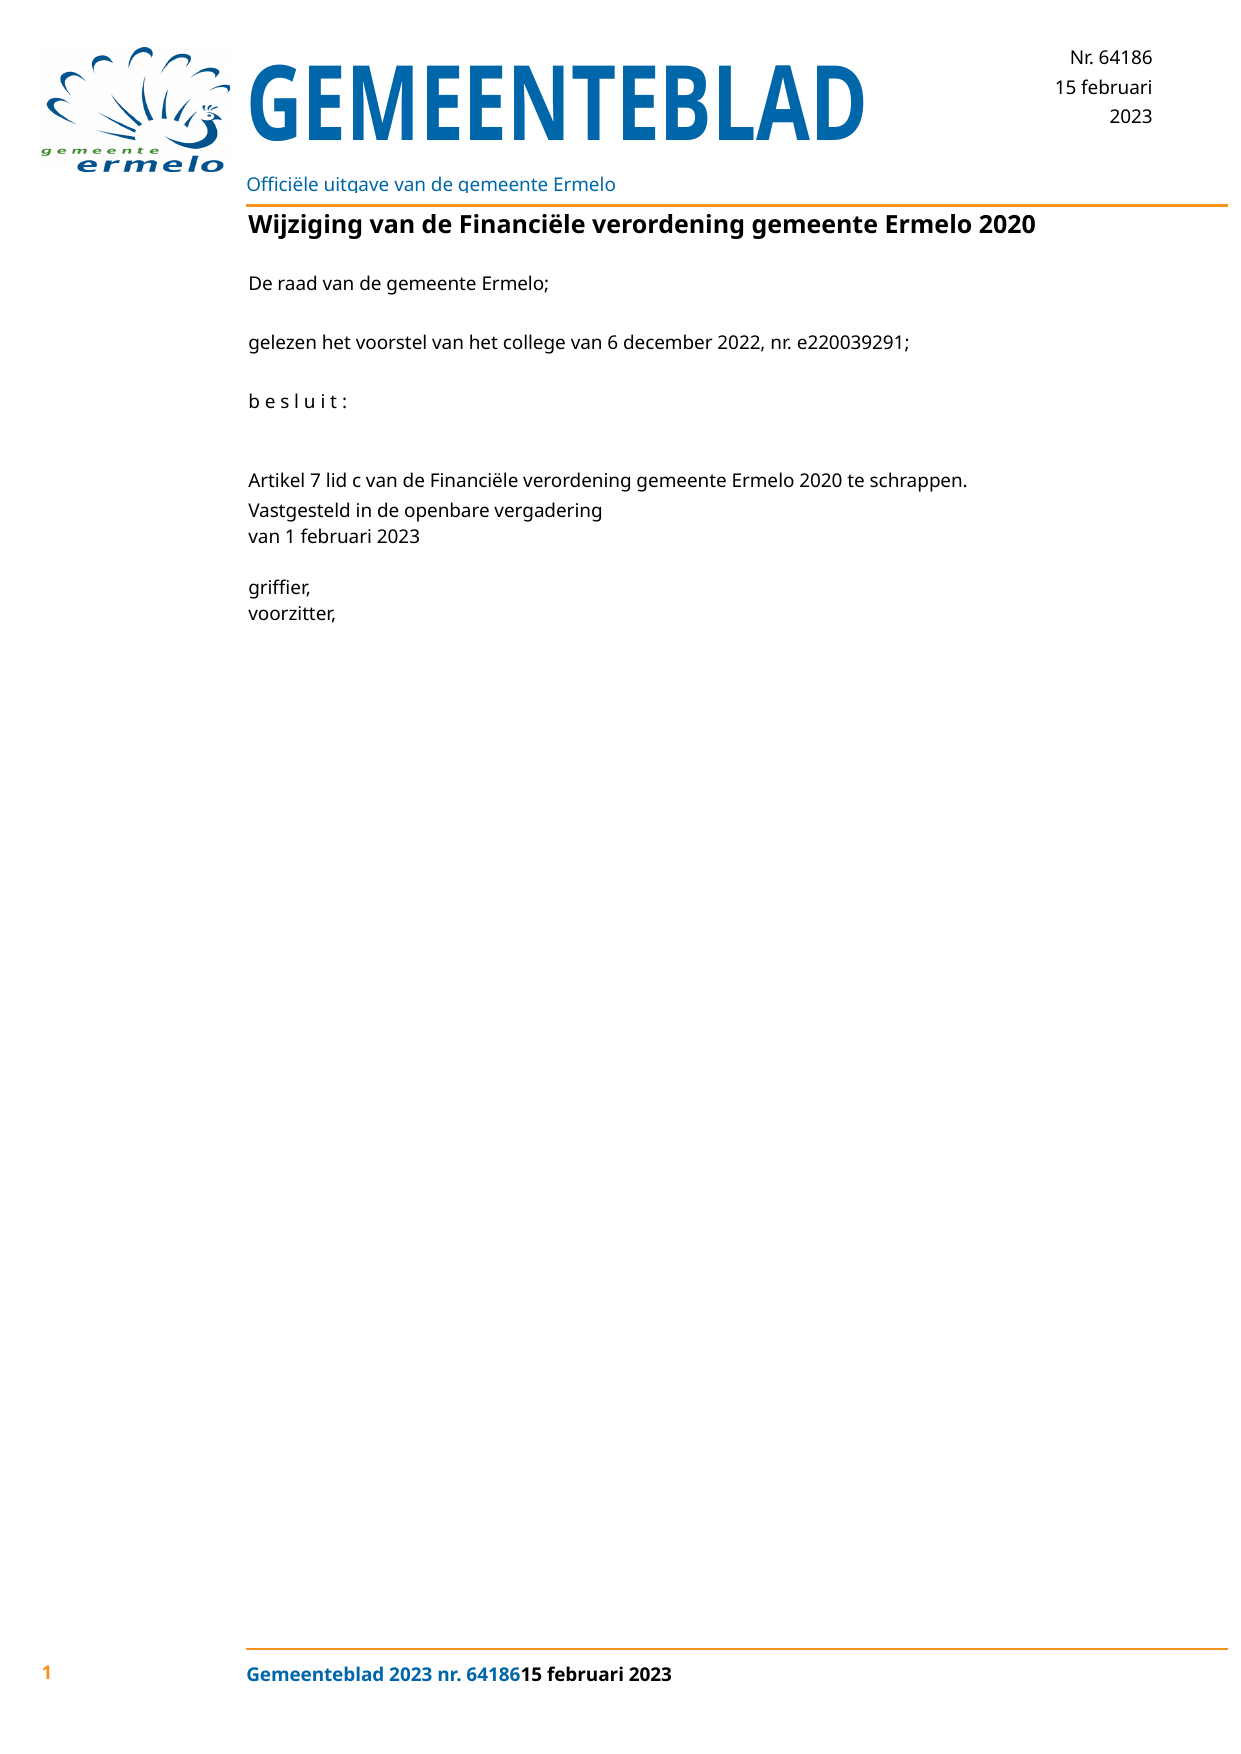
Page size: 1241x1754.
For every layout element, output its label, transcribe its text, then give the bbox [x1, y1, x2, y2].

text De raad van de gemeente Ermelo; [248, 270, 1152, 296]
text van 1 februari 2023 [248, 523, 1152, 548]
text b e s l u i t : [248, 389, 1152, 414]
text Artikel 7 lid c van de Financiële verordening gemeente Ermelo 2020 te schrappen. [248, 467, 1152, 493]
text gelezen het voorstel van het college van 6 december 2022, nr. e220039291; [248, 329, 1152, 355]
text voorzitter, [248, 600, 1152, 626]
text griffier, [248, 574, 1152, 600]
picture [41, 47, 231, 172]
text Wijziging van de Financiële verordening gemeente Ermelo 2020 [248, 207, 1152, 241]
text Vastgesteld in de openbare vergadering [248, 497, 1152, 523]
